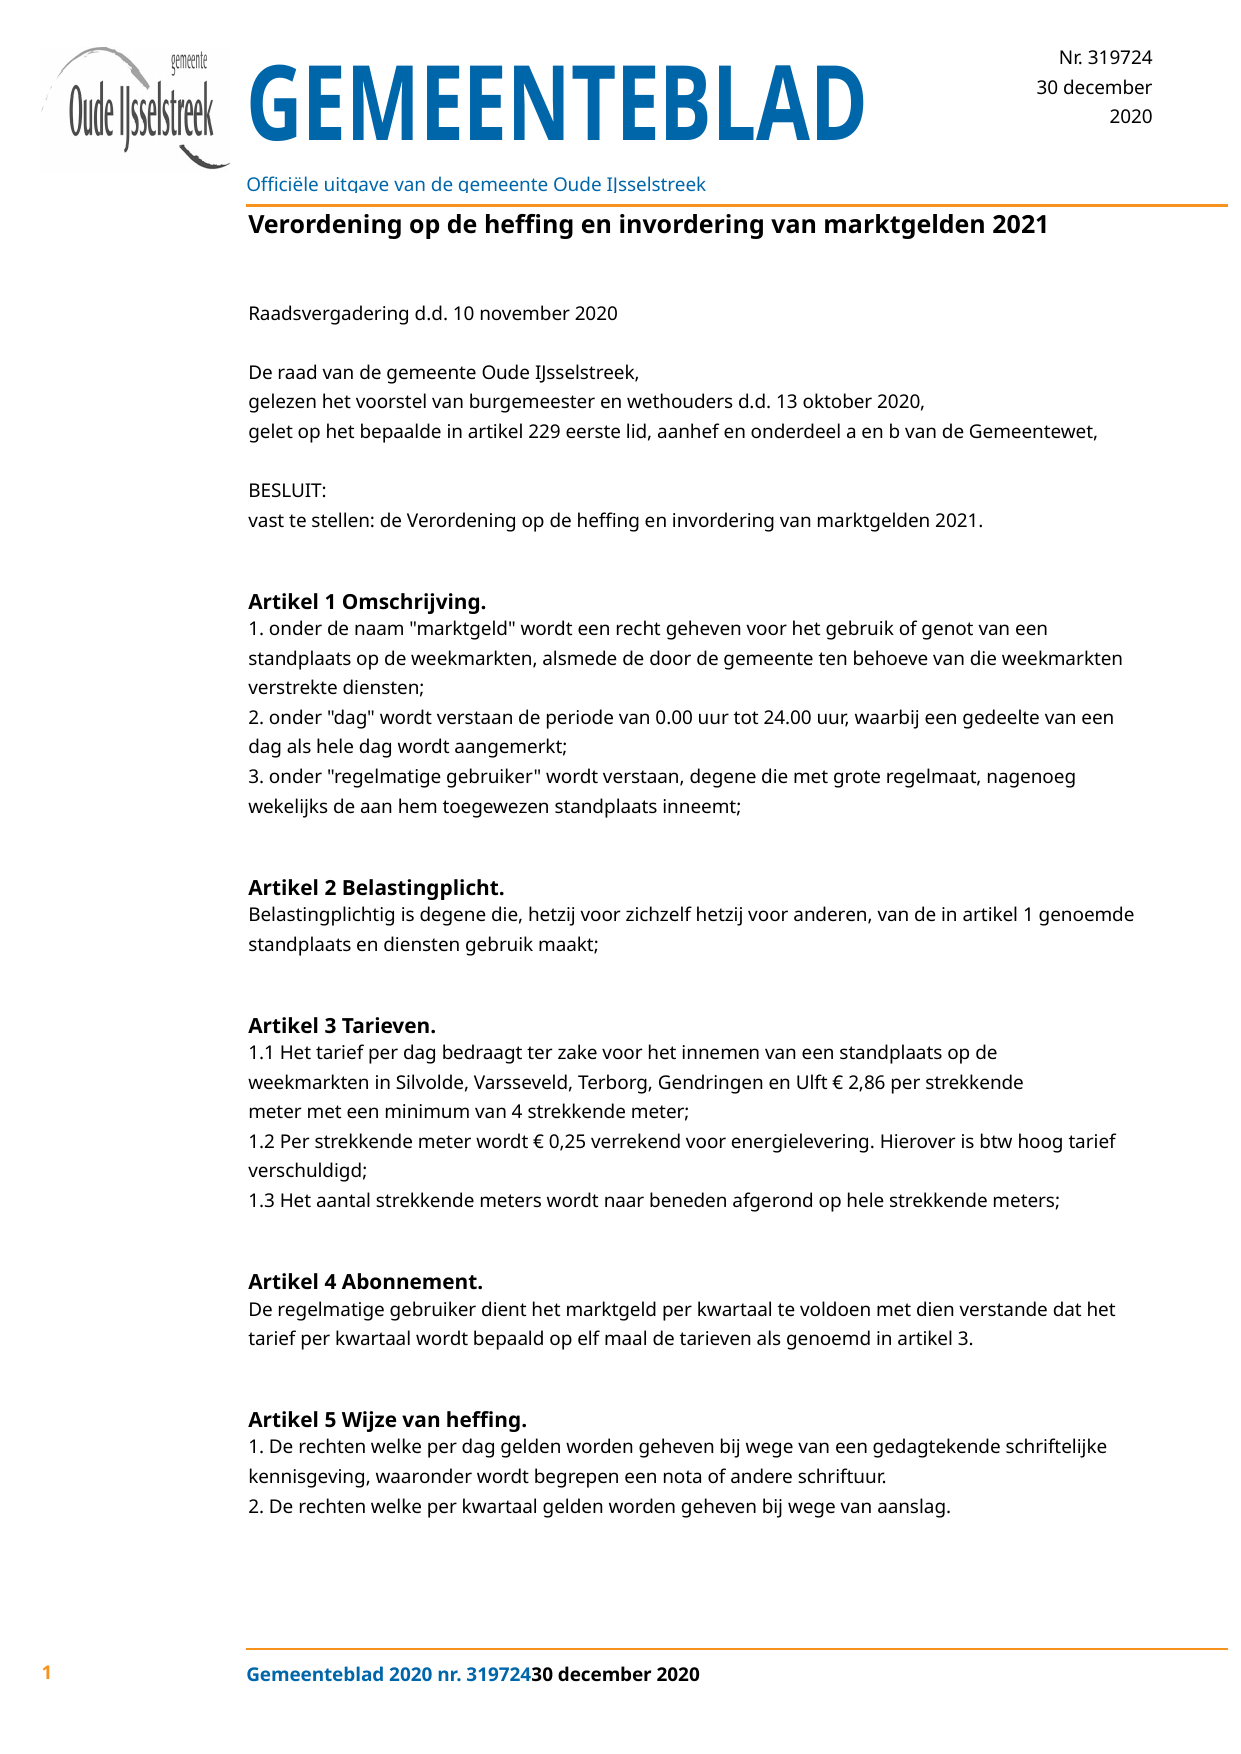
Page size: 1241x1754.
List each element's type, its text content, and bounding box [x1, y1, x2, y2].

text dag als hele dag wordt aangemerkt; [248, 734, 1152, 759]
text Artikel 2 Belastingplicht. [248, 873, 1152, 901]
text gelezen het voorstel van burgemeester en wethouders d.d. 13 oktober 2020, [248, 389, 1152, 414]
text Artikel 4 Abonnement. [248, 1267, 1152, 1296]
text Artikel 3 Tarieven. [248, 1011, 1152, 1039]
text De raad van de gemeente Oude IJsselstreek, [248, 359, 1152, 385]
text De regelmatige gebruiker dient het marktgeld per kwartaal te voldoen met dien verstande dat het tarief per kwartaal wordt bepaald op elf maal de tarieven als genoemd in artikel 3. [248, 1296, 1152, 1351]
text vast te stellen: de Verordening op de heffing en invordering van marktgelden 2021. [248, 507, 1152, 533]
text 1.2 Per strekkende meter wordt € 0,25 verrekend voor energielevering. Hierover is btw hoog tarief [248, 1128, 1152, 1154]
text Artikel 5 Wijze van heffing. [248, 1405, 1152, 1434]
text 2. De rechten welke per kwartaal gelden worden geheven bij wege van aanslag. [248, 1493, 1152, 1519]
text gelet op het bepaalde in artikel 229 eerste lid, aanhef en onderdeel a en b van de Gemeentewet, [248, 418, 1152, 444]
text Belastingplichtig is degene die, hetzij voor zichzelf hetzij voor anderen, van de in artikel 1 genoemde standplaats en diensten gebruik maakt; [248, 901, 1152, 957]
text 1. onder de naam "marktgeld" wordt een recht geheven voor het gebruik of genot van een [248, 615, 1152, 641]
text 2. onder "dag" wordt verstaan de periode van 0.00 uur tot 24.00 uur, waarbij een gedeelte van een [248, 704, 1152, 730]
text BESLUIT: [248, 477, 1152, 503]
picture [41, 47, 231, 172]
text 3. onder "regelmatige gebruiker" wordt verstaan, degene die met grote regelmaat, nagenoeg [248, 763, 1152, 789]
text Verordening op de heffing en invordering van marktgelden 2021 [248, 207, 1152, 241]
text wekelijks de aan hem toegewezen standplaats inneemt; [248, 793, 1152, 819]
text verstrekte diensten; [248, 674, 1152, 700]
text standplaats op de weekmarkten, alsmede de door de gemeente ten behoeve van die weekmarkten [248, 645, 1152, 671]
text Raadsvergadering d.d. 10 november 2020 [248, 300, 1152, 326]
text kennisgeving, waaronder wordt begrepen een nota of andere schriftuur. [248, 1463, 1152, 1489]
text 1.1 Het tarief per dag bedraagt ter zake voor het innemen van een standplaats op de [248, 1039, 1152, 1065]
text 1. De rechten welke per dag gelden worden geheven bij wege van een gedagtekende schriftelijke [248, 1434, 1152, 1459]
text weekmarkten in Silvolde, Varsseveld, Terborg, Gendringen en Ulft € 2,86 per strekkende [248, 1069, 1152, 1095]
text meter met een minimum van 4 strekkende meter; [248, 1098, 1152, 1124]
text verschuldigd; [248, 1158, 1152, 1183]
text 1.3 Het aantal strekkende meters wordt naar beneden afgerond op hele strekkende meters; [248, 1187, 1152, 1213]
text Artikel 1 Omschrijving. [248, 587, 1152, 615]
